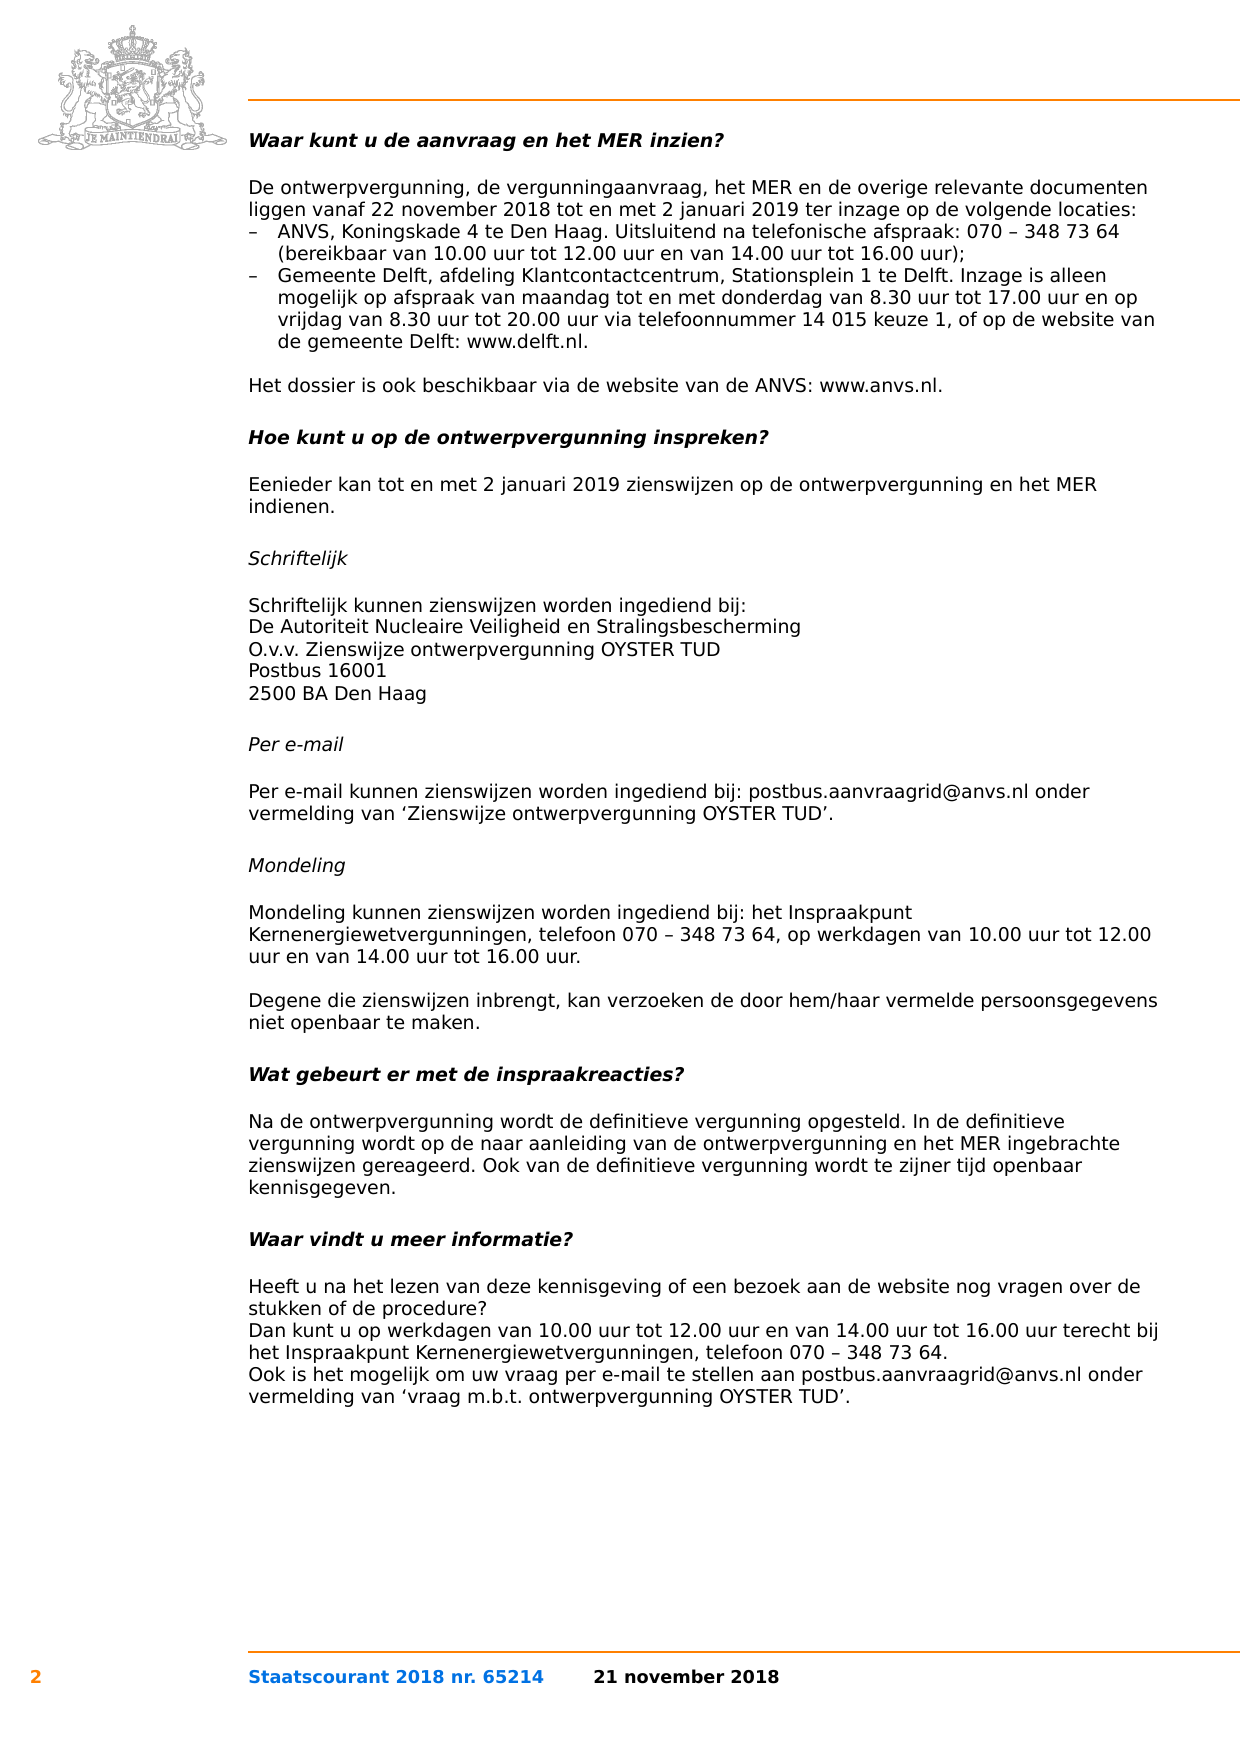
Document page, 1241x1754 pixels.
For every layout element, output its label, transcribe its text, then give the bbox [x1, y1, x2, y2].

subtitle Per e-mail [248, 734, 1163, 756]
text Dan kunt u op werkdagen van 10.00 uur tot 12.00 uur en van 14.00 uur tot 16.00 uur terecht bij het Inspraakpunt Kernenergiewetvergunningen, telefoon 070 – 348 73 64. [248, 1320, 1163, 1364]
subtitle Wat gebeurt er met de inspraakreacties? [248, 1064, 1163, 1086]
subtitle Hoe kunt u op de ontwerpvergunning inspreken? [248, 427, 1163, 448]
subtitle Mondeling [248, 855, 1163, 877]
text Heeft u na het lezen van deze kennisgeving of een bezoek aan de website nog vragen over de stukken of de procedure? [248, 1276, 1163, 1320]
subtitle Schriftelijk [248, 547, 1163, 569]
text Per e-mail kunnen zienswijzen worden ingediend bij: postbus.aanvraagrid@anvs.nl onder vermelding van ‘Zienswijze ontwerpvergunning OYSTER TUD’. [248, 781, 1163, 825]
text Het dossier is ook beschikbaar via de website van de ANVS: www.anvs.nl. [248, 374, 1163, 397]
text De Autoriteit Nucleaire Veiligheid en Stralingsbescherming [248, 616, 1163, 638]
text Mondeling kunnen zienswijzen worden ingediend bij: het Inspraakpunt Kernenergiewetvergunningen, telefoon 070 – 348 73 64, op werkdagen van 10.00 uur tot 12.00 uur en van 14.00 uur tot 16.00 uur. [248, 902, 1163, 968]
text Na de ontwerpvergunning wordt de definitieve vergunning opgesteld. In de definitieve vergunning wordt op de naar aanleiding van de ontwerpvergunning en het MER ingebrachte zienswijzen gereageerd. Ook van de definitieve vergunning wordt te zijner tijd openbaar kennisgegeven. [248, 1111, 1163, 1199]
text – Gemeente Delft, afdeling Klantcontactcentrum, Stationsplein 1 te Delft. Inzage is alleen mogelijk op afspraak van maandag tot en met donderdag van 8.30 uur tot 17.00 uur en op vrijdag van 8.30 uur tot 20.00 uur via telefoonnummer 14 015 keuze 1, of op de website van de gemeente Delft: www.delft.nl. [248, 265, 1163, 353]
text O.v.v. Zienswijze ontwerpvergunning OYSTER TUD [248, 638, 1163, 660]
text Degene die zienswijzen inbrengt, kan verzoeken de door hem/haar vermelde persoonsgegevens niet openbaar te maken. [248, 990, 1163, 1034]
text Eenieder kan tot en met 2 januari 2019 zienswijzen op de ontwerpvergunning en het MER indienen. [248, 473, 1163, 517]
text Postbus 16001 [248, 660, 1163, 682]
subtitle Waar vindt u meer informatie? [248, 1229, 1163, 1251]
subtitle Waar kunt u de aanvraag en het MER inzien? [248, 130, 1163, 152]
picture [38, 25, 227, 150]
text – ANVS, Koningskade 4 te Den Haag. Uitsluitend na telefonische afspraak: 070 – 348 73 64 (bereikbaar van 10.00 uur tot 12.00 uur en van 14.00 uur tot 16.00 uur); [248, 221, 1163, 265]
text De ontwerpvergunning, de vergunningaanvraag, het MER en de overige relevante documenten liggen vanaf 22 november 2018 tot en met 2 januari 2019 ter inzage op de volgende locaties: [248, 177, 1163, 221]
text Ook is het mogelijk om uw vraag per e-mail te stellen aan postbus.aanvraagrid@anvs.nl onder vermelding van ‘vraag m.b.t. ontwerpvergunning OYSTER TUD’. [248, 1364, 1163, 1408]
text Schriftelijk kunnen zienswijzen worden ingediend bij: [248, 594, 1163, 616]
text 2500 BA Den Haag [248, 682, 1163, 704]
